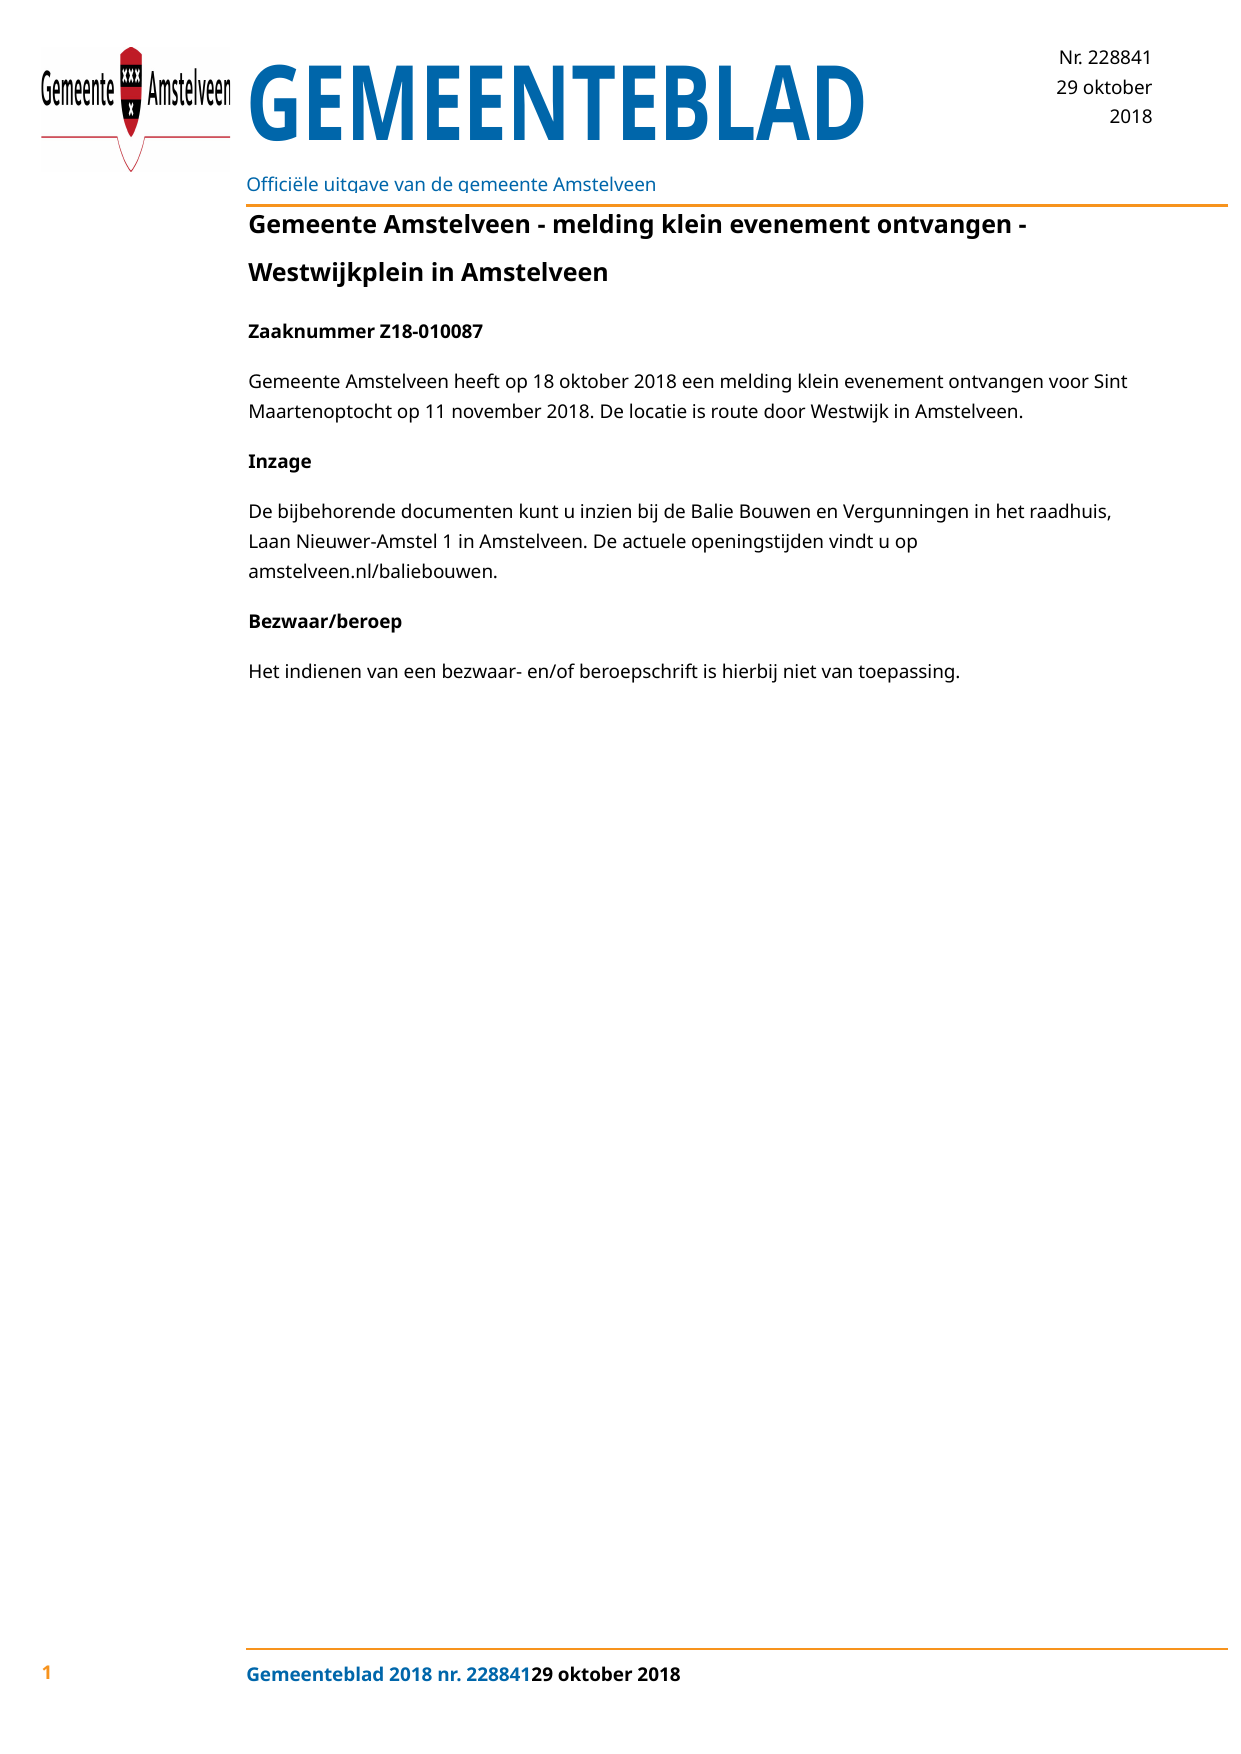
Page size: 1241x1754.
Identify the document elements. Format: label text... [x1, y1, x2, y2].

text Het indienen van een bezwaar- en/of beroepschrift is hierbij niet van toepassing. [248, 659, 1152, 684]
text Gemeente Amstelveen - melding klein evenement ontvangen - Westwijkplein in Amstelveen [248, 207, 1152, 288]
text Bezwaar/beroep [248, 608, 1152, 634]
picture [41, 47, 231, 172]
text De bijbehorende documenten kunt u inzien bij de Balie Bouwen en Vergunningen in het raadhuis, Laan Nieuwer-Amstel 1 in Amstelveen. De actuele openingstijden vindt u op amstelveen.nl/baliebouwen. [248, 499, 1152, 584]
text Zaaknummer Z18-010087 [248, 318, 1152, 344]
text Gemeente Amstelveen heeft op 18 oktober 2018 een melding klein evenement ontvangen voor Sint Maartenoptocht op 11 november 2018. De locatie is route door Westwijk in Amstelveen. [248, 368, 1152, 424]
text Inzage [248, 448, 1152, 474]
